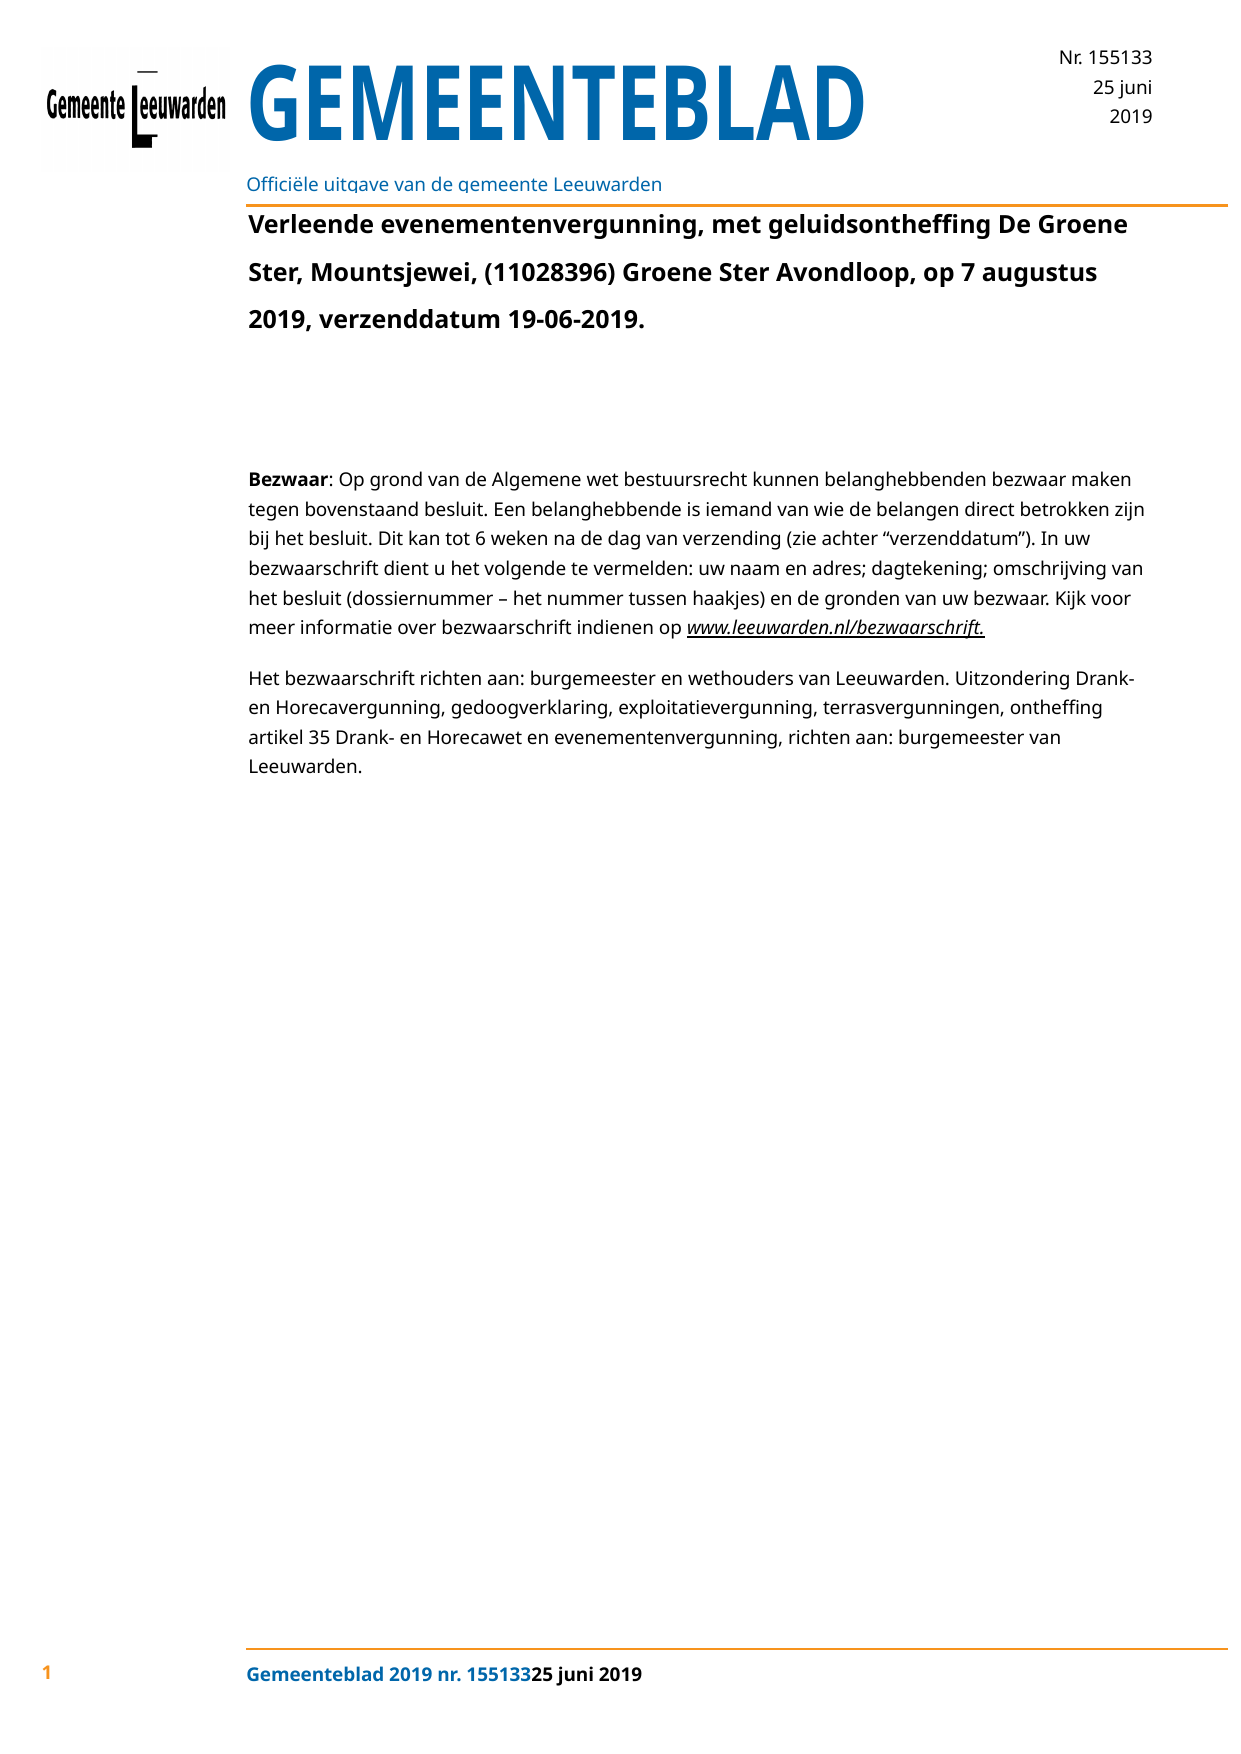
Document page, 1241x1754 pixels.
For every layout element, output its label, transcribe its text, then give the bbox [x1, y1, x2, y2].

picture [41, 47, 231, 172]
text Het bezwaarschrift richten aan: burgemeester en wethouders van Leeuwarden. Uitzondering Drank- en Horecavergunning, gedoogverklaring, exploitatievergunning, terrasvergunningen, ontheffing artikel 35 Drank- en Horecawet en evenementenvergunning, richten aan: burgemeester van Leeuwarden. [248, 665, 1152, 779]
text Verleende evenementenvergunning, met geluidsontheffing De Groene Ster, Mountsjewei, (11028396) Groene Ster Avondloop, op 7 augustus 2019, verzenddatum 19-06-2019. [248, 207, 1152, 336]
text Bezwaar: Op grond van de Algemene wet bestuursrecht kunnen belanghebbenden bezwaar maken tegen bovenstaand besluit. Een belanghebbende is iemand van wie de belangen direct betrokken zijn bij het besluit. Dit kan tot 6 weken na de dag van verzending (zie achter “verzenddatum”). In uw bezwaarschrift dient u het volgende te vermelden: uw naam en adres; dagtekening; omschrijving van het besluit (dossiernummer – het nummer tussen haakjes) en de gronden van uw bezwaar. Kijk voor meer informatie over bezwaarschrift indienen op www.leeuwarden.nl/bezwaarschrift. [248, 466, 1152, 640]
